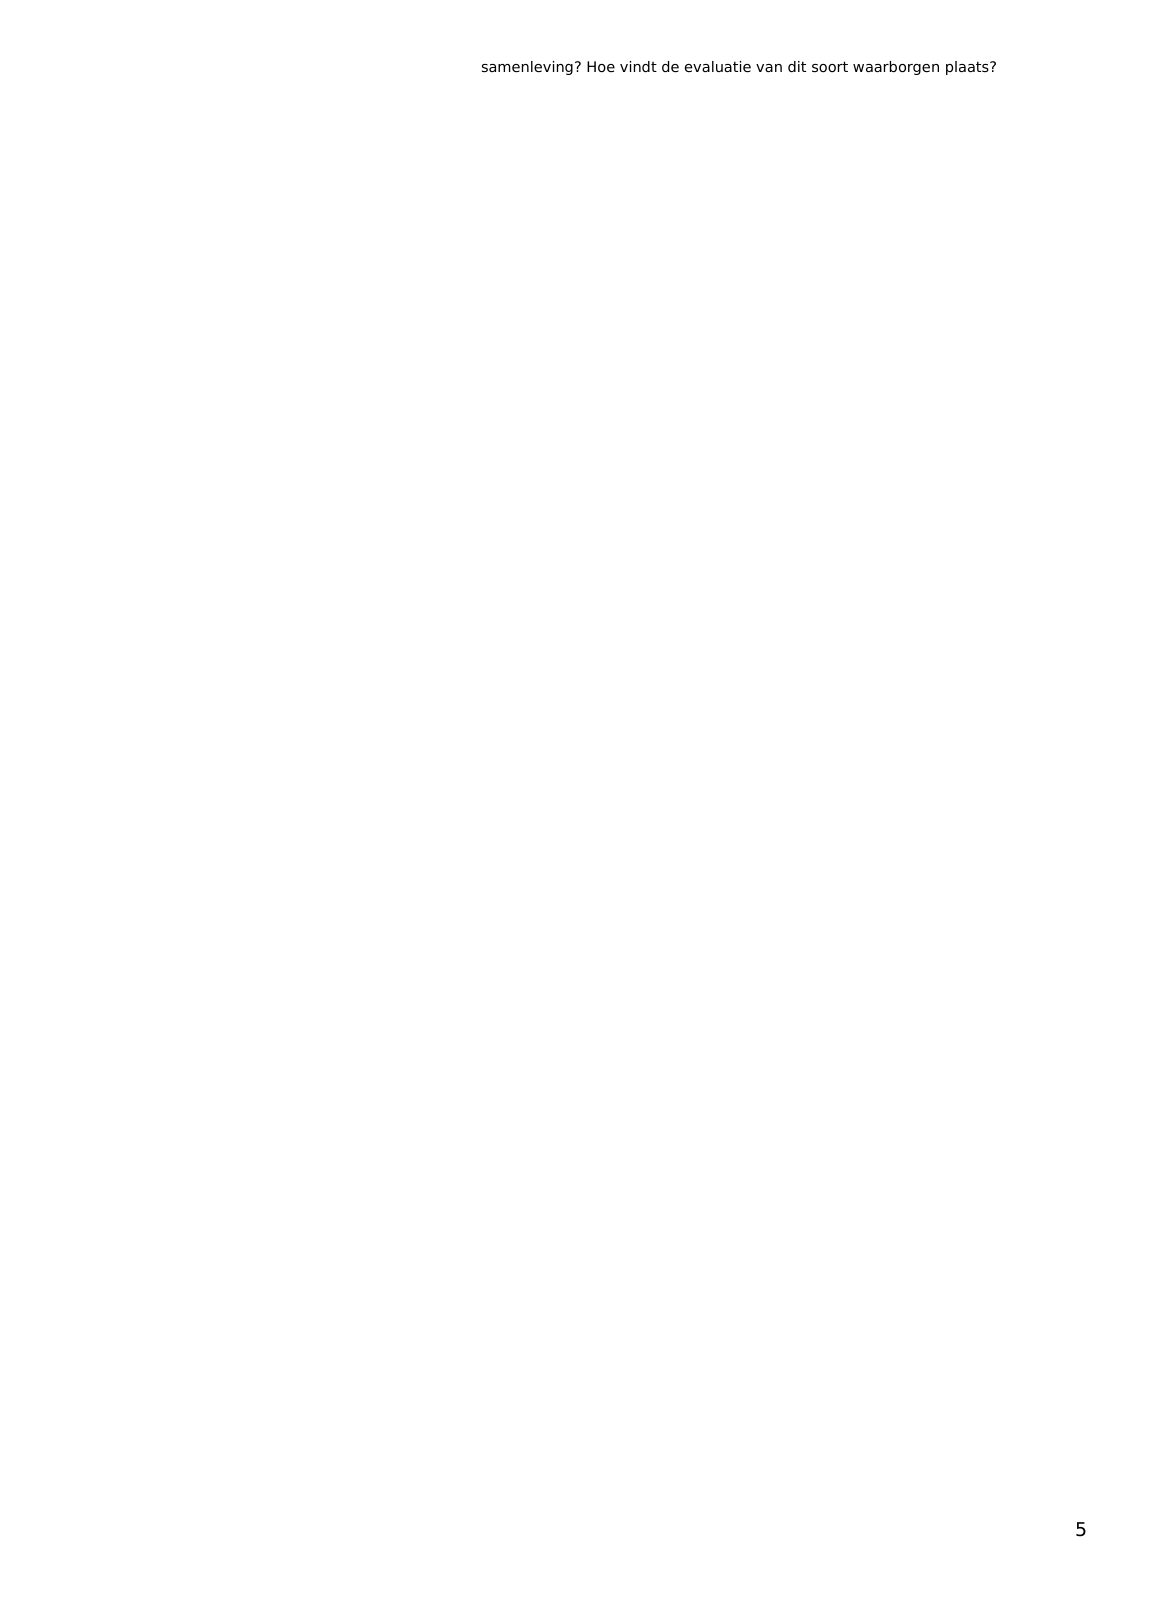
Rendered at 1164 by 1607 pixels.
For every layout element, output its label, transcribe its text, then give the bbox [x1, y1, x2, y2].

table_cell samenleving? Hoe vindt de evaluatie van dit soort waarborgen plaats? [475, 59, 1087, 76]
table_cell [422, 59, 475, 76]
